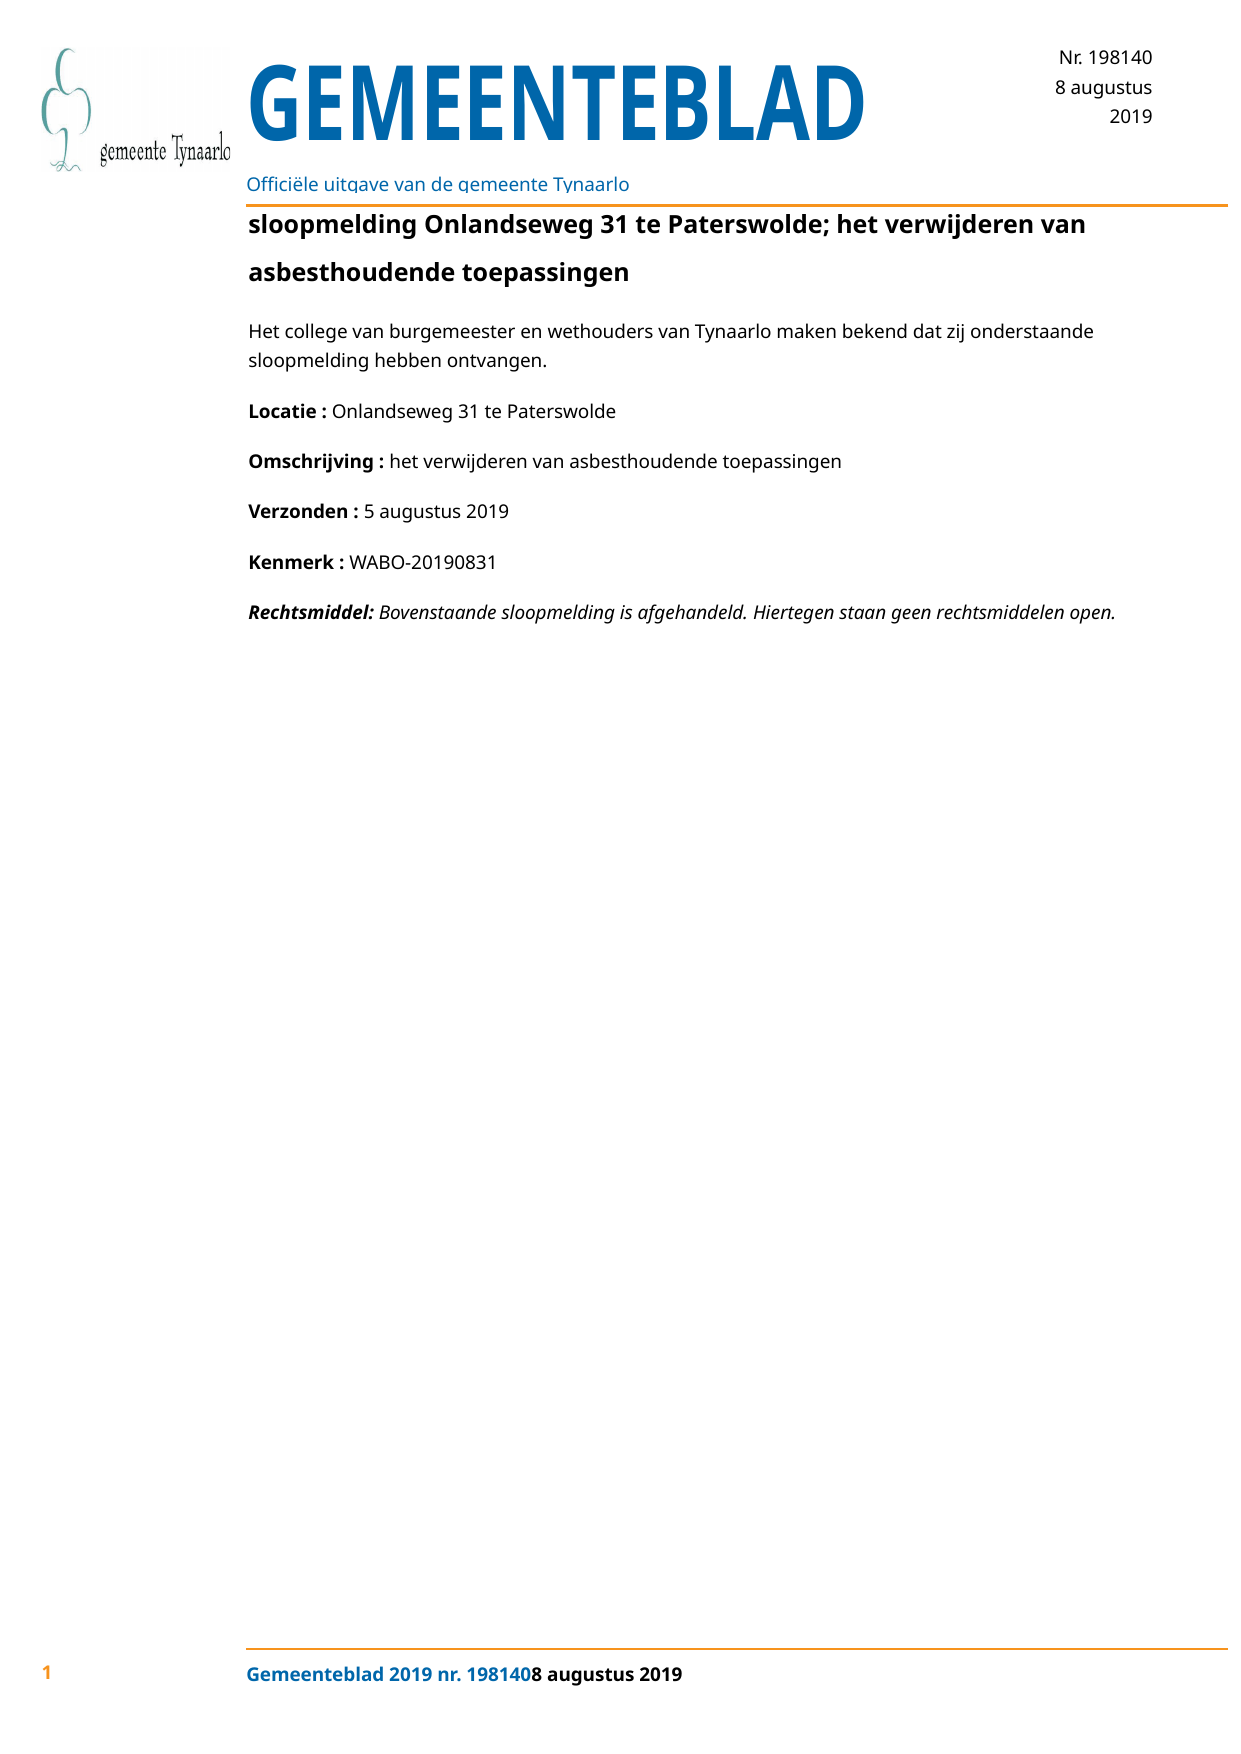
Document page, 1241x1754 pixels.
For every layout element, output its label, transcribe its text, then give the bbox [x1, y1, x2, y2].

text Rechtsmiddel: Bovenstaande sloopmelding is afgehandeld. Hiertegen staan geen rechtsmiddelen open. [248, 599, 1152, 625]
text Verzonden : 5 augustus 2019 [248, 499, 1152, 524]
text Het college van burgemeester en wethouders van Tynaarlo maken bekend dat zij onderstaande sloopmelding hebben ontvangen. [248, 318, 1152, 373]
text sloopmelding Onlandseweg 31 te Paterswolde; het verwijderen van asbesthoudende toepassingen [248, 207, 1152, 288]
text Omschrijving : het verwijderen van asbesthoudende toepassingen [248, 448, 1152, 474]
picture [41, 47, 231, 172]
text Locatie : Onlandseweg 31 te Paterswolde [248, 398, 1152, 424]
text Kenmerk : WABO-20190831 [248, 549, 1152, 575]
